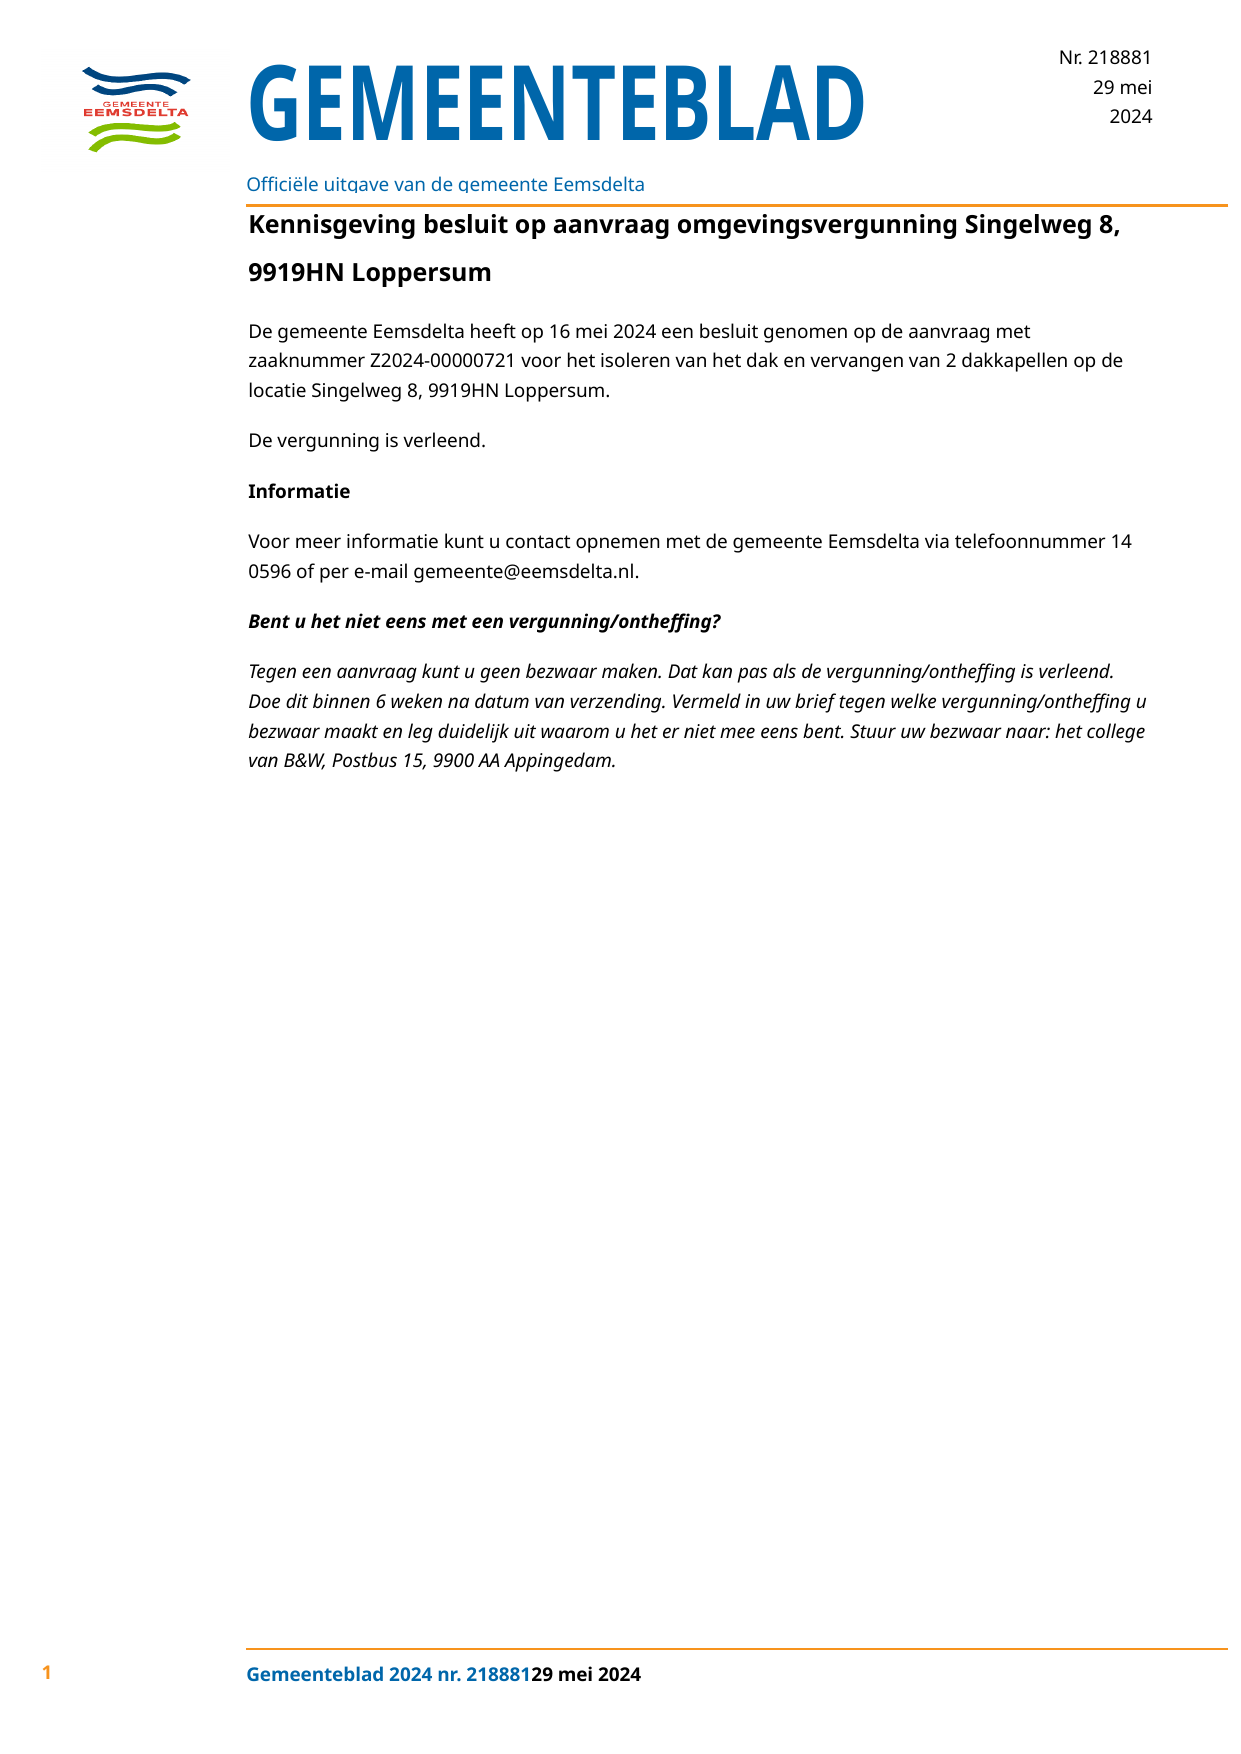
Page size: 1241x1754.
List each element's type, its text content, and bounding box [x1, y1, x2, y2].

text Kennisgeving besluit op aanvraag omgevingsvergunning Singelweg 8, 9919HN Loppersum [248, 207, 1152, 288]
text Voor meer informatie kunt u contact opnemen met de gemeente Eemsdelta via telefoonnummer 14 0596 of per e-mail gemeente@eemsdelta.nl. [248, 528, 1152, 584]
text De gemeente Eemsdelta heeft op 16 mei 2024 een besluit genomen op de aanvraag met zaaknummer Z2024-00000721 voor het isoleren van het dak en vervangen van 2 dakkapellen op de locatie Singelweg 8, 9919HN Loppersum. [248, 318, 1152, 403]
text De vergunning is verleend. [248, 427, 1152, 453]
text Tegen een aanvraag kunt u geen bezwaar maken. Dat kan pas als de vergunning/ontheffing is verleend. Doe dit binnen 6 weken na datum van verzending. Vermeld in uw brief tegen welke vergunning/ontheffing u bezwaar maakt en leg duidelijk uit waarom u het er niet mee eens bent. Stuur uw bezwaar naar: het college van B&W, Postbus 15, 9900 AA Appingedam. [248, 659, 1152, 773]
text Bent u het niet eens met een vergunning/ontheffing? [248, 608, 1152, 634]
text Informatie [248, 478, 1152, 504]
picture [41, 47, 231, 172]
